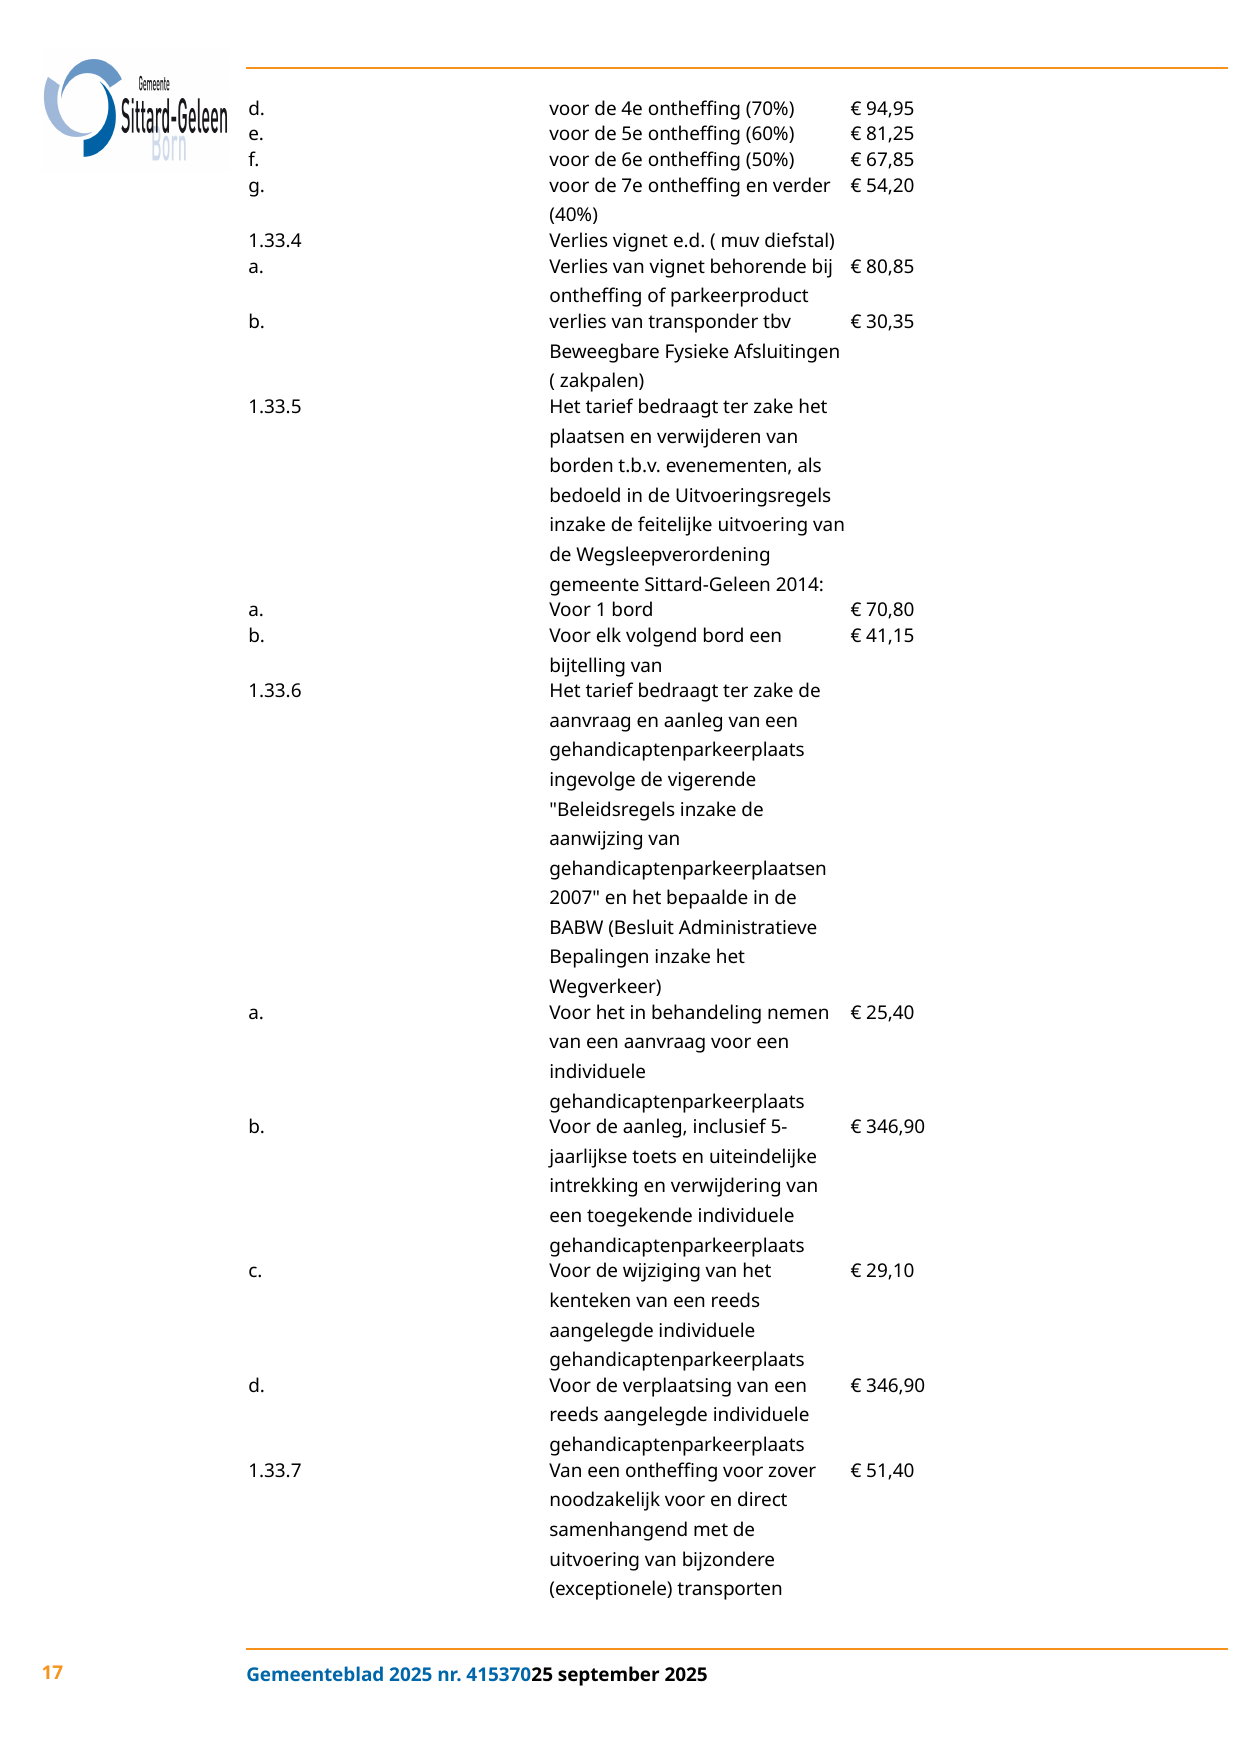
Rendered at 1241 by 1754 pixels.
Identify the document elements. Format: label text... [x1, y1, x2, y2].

table_cell a. [248, 253, 549, 308]
table_cell 1.33.7 [248, 1457, 549, 1601]
table_cell Van een ontheffing voor zover noodzakelijk voor en direct samenhangend met de uitvoering van bijzondere (exceptionele) transporten [549, 1457, 850, 1601]
table_cell 1.33.5 [248, 393, 549, 596]
picture [41, 47, 231, 172]
table_cell g. [248, 172, 549, 227]
table_cell c. [248, 1258, 549, 1372]
table_cell € 25,40 [850, 999, 1152, 1113]
table_cell € 80,85 [850, 253, 1152, 308]
table_cell € 346,90 [850, 1372, 1152, 1457]
table_cell f. [248, 146, 549, 172]
table_cell voor de 7e ontheffing en verder (40%) [549, 172, 850, 227]
table_cell e. [248, 121, 549, 146]
table_cell € 54,20 [850, 172, 1152, 227]
table_cell voor de 4e ontheffing (70%) [549, 95, 850, 121]
table_cell 1.33.6 [248, 678, 549, 999]
table_cell Het tarief bedraagt ter zake het plaatsen en verwijderen van borden t.b.v. evenementen, als bedoeld in de Uitvoeringsregels inzake de feitelijke uitvoering van de Wegsleepverordening gemeente Sittard-Geleen 2014: [549, 393, 850, 596]
table_cell € 41,15 [850, 622, 1152, 677]
table_cell € 346,90 [850, 1114, 1152, 1258]
table_cell 1.33.4 [248, 227, 549, 253]
table_cell a. [248, 999, 549, 1113]
table_cell [850, 227, 1152, 253]
table_cell d. [248, 1372, 549, 1457]
table_cell b. [248, 622, 549, 677]
table_cell b. [248, 1114, 549, 1258]
table_cell [850, 678, 1152, 999]
table_cell € 29,10 [850, 1258, 1152, 1372]
table_cell voor de 6e ontheffing (50%) [549, 146, 850, 172]
table_cell € 67,85 [850, 146, 1152, 172]
table_cell Voor de wijziging van het kenteken van een reeds aangelegde individuele gehandicaptenparkeerplaats [549, 1258, 850, 1372]
table_cell Het tarief bedraagt ter zake de aanvraag en aanleg van een gehandicaptenparkeerplaats ingevolge de vigerende "Beleidsregels inzake de aanwijzing van gehandicaptenparkeerplaatsen 2007" en het bepaalde in de BABW (Besluit Administratieve Bepalingen inzake het Wegverkeer) [549, 678, 850, 999]
table_cell Voor de verplaatsing van een reeds aangelegde individuele gehandicaptenparkeerplaats [549, 1372, 850, 1457]
table_cell € 94,95 [850, 95, 1152, 121]
table_cell a. [248, 596, 549, 622]
table_cell Voor 1 bord [549, 596, 850, 622]
table_cell Verlies van vignet behorende bij ontheffing of parkeerproduct [549, 253, 850, 308]
table_cell verlies van transponder tbv Beweegbare Fysieke Afsluitingen ( zakpalen) [549, 308, 850, 393]
table_cell Voor het in behandeling nemen van een aanvraag voor een individuele gehandicaptenparkeerplaats [549, 999, 850, 1113]
table_cell voor de 5e ontheffing (60%) [549, 121, 850, 146]
table_cell € 30,35 [850, 308, 1152, 393]
table_cell € 51,40 [850, 1457, 1152, 1601]
table_cell € 70,80 [850, 596, 1152, 622]
table_cell d. [248, 95, 549, 121]
table_cell Verlies vignet e.d. ( muv diefstal) [549, 227, 850, 253]
table_cell b. [248, 308, 549, 393]
table_cell Voor de aanleg, inclusief 5-jaarlijkse toets en uiteindelijke intrekking en verwijdering van een toegekende individuele gehandicaptenparkeerplaats [549, 1114, 850, 1258]
table_cell € 81,25 [850, 121, 1152, 146]
table_cell [850, 393, 1152, 596]
table_cell Voor elk volgend bord een bijtelling van [549, 622, 850, 677]
